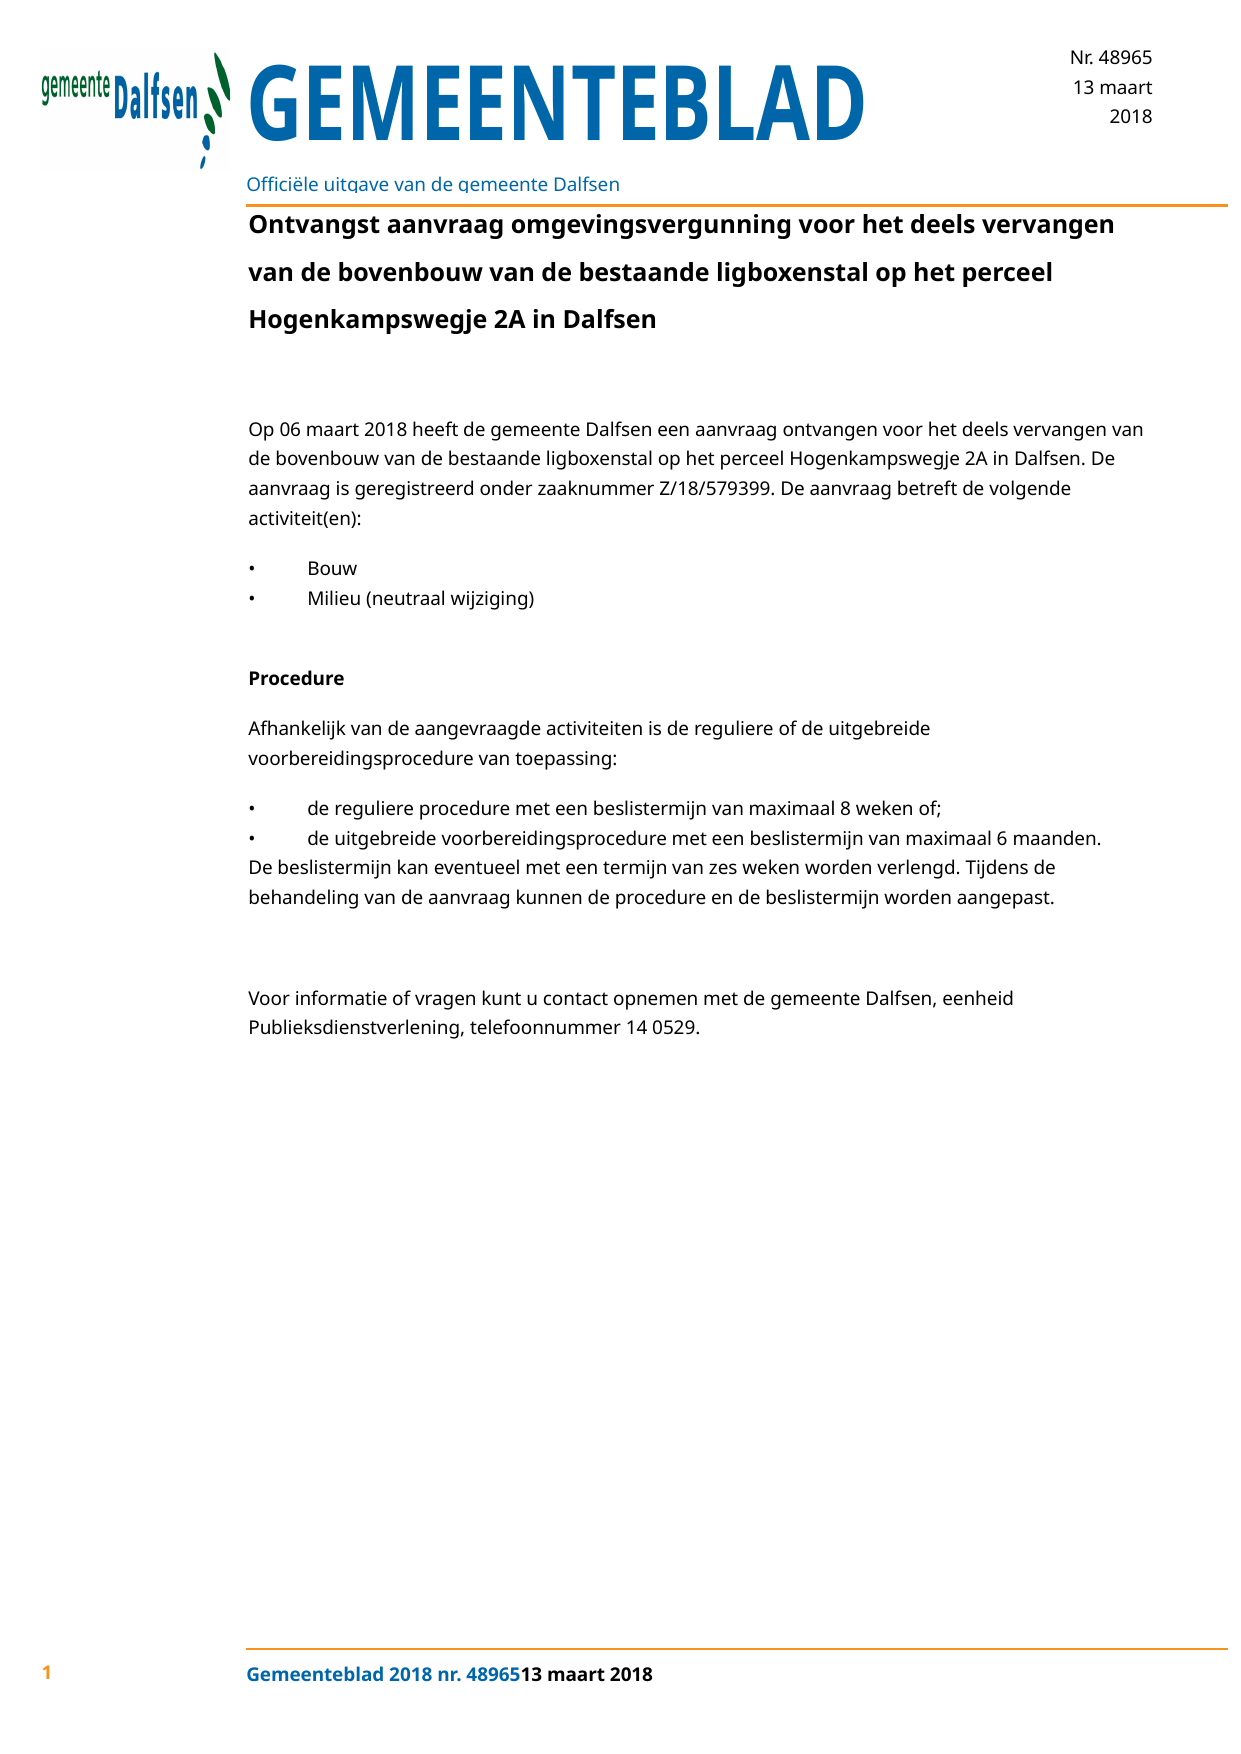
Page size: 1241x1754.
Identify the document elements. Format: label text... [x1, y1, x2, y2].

list Bouw [248, 555, 1152, 581]
list de uitgebreide voorbereidingsprocedure met een beslistermijn van maximaal 6 maanden. [248, 825, 1152, 850]
text Procedure [248, 665, 1152, 690]
text Voor informatie of vragen kunt u contact opnemen met de gemeente Dalfsen, eenheid Publieksdienstverlening, telefoonnummer 14 0529. [248, 985, 1152, 1040]
text Op 06 maart 2018 heeft de gemeente Dalfsen een aanvraag ontvangen voor het deels vervangen van de bovenbouw van de bestaande ligboxenstal op het perceel Hogenkampswegje 2A in Dalfsen. De aanvraag is geregistreerd onder zaaknummer Z/18/579399. De aanvraag betreft de volgende activiteit(en): [248, 416, 1152, 530]
text De beslistermijn kan eventueel met een termijn van zes weken worden verlengd. Tijdens de behandeling van de aanvraag kunnen de procedure en de beslistermijn worden aangepast. [248, 854, 1152, 909]
text Afhankelijk van de aangevraagde activiteiten is de reguliere of de uitgebreide voorbereidingsprocedure van toepassing: [248, 715, 1152, 770]
list de reguliere procedure met een beslistermijn van maximaal 8 weken of; [248, 795, 1152, 821]
list Milieu (neutraal wijziging) [248, 585, 1152, 610]
picture [41, 47, 231, 172]
text Ontvangst aanvraag omgevingsvergunning voor het deels vervangen van de bovenbouw van de bestaande ligboxenstal op het perceel Hogenkampswegje 2A in Dalfsen [248, 207, 1152, 336]
